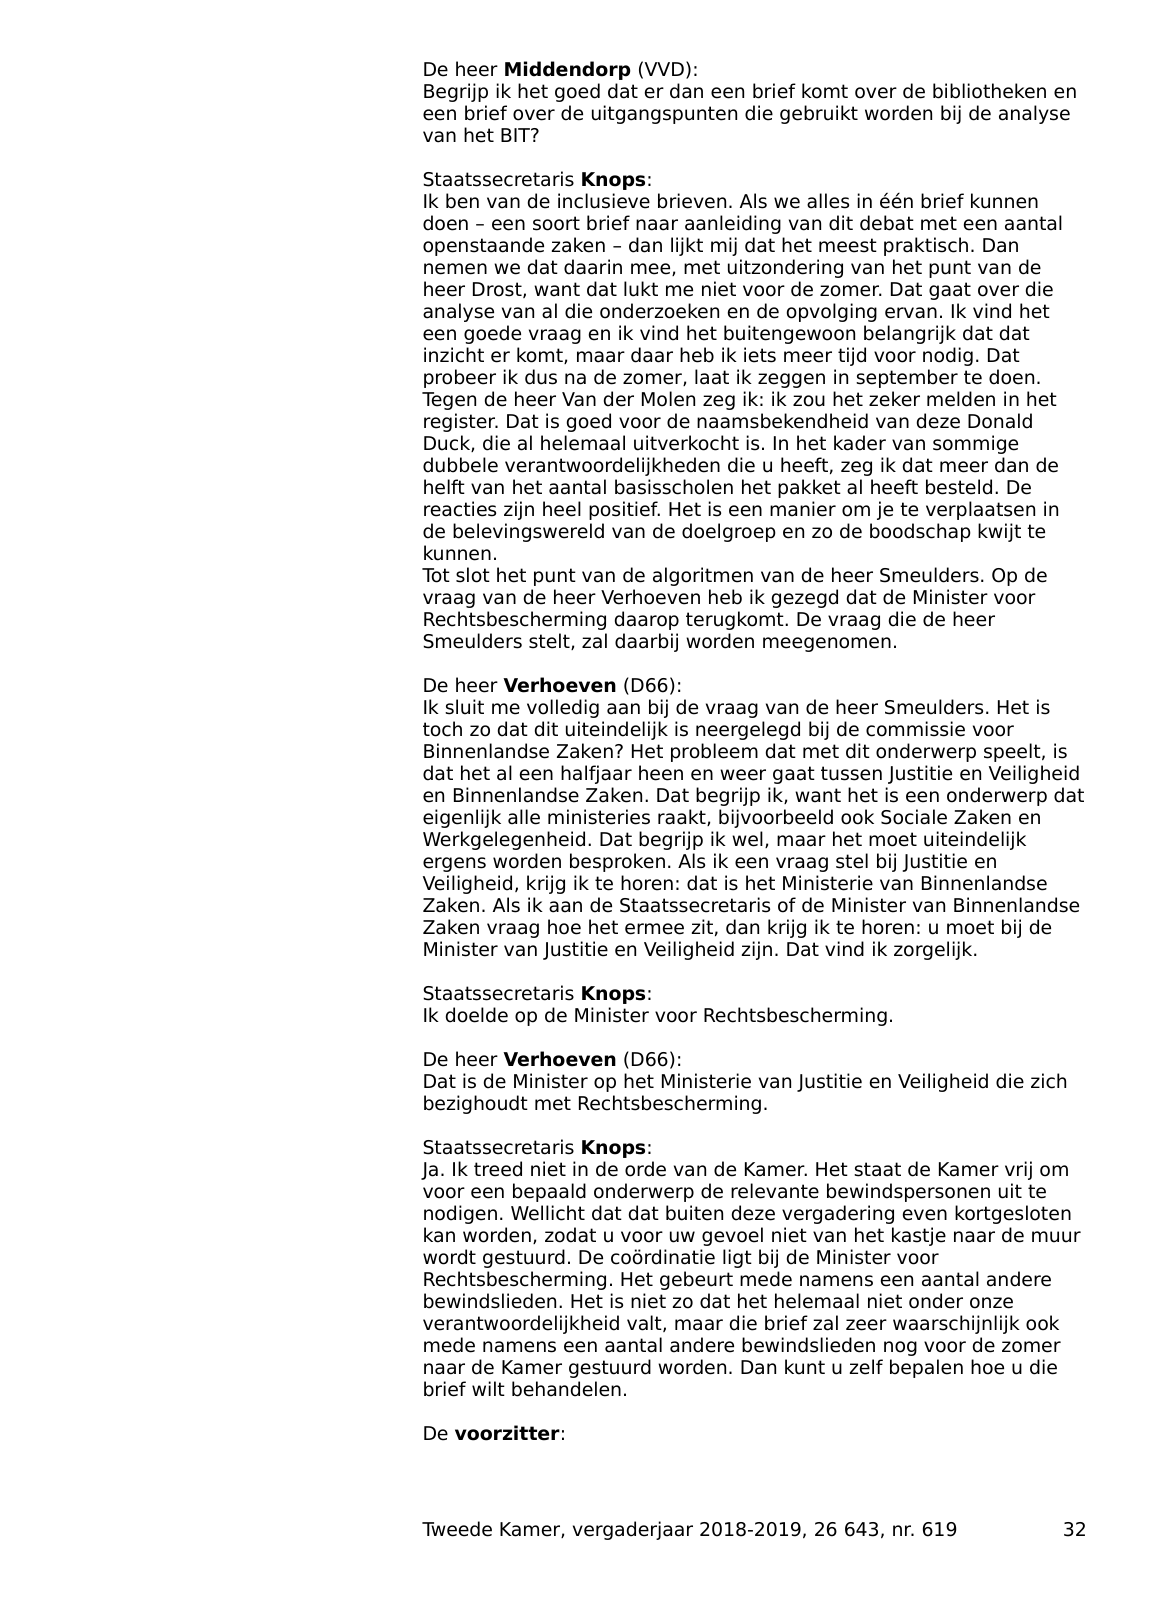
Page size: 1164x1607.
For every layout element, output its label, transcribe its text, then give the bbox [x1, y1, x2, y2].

text Staatssecretaris Knops: [422, 1137, 1087, 1159]
text Staatssecretaris Knops: [422, 983, 1087, 1005]
text De voorzitter: [422, 1423, 1087, 1445]
text De heer Verhoeven (D66): [422, 1049, 1087, 1071]
text Tegen de heer Van der Molen zeg ik: ik zou het zeker melden in het register. Dat is goed voor de naamsbekendheid van deze Donald Duck, die al helemaal uitverkocht is. In het kader van sommige dubbele verantwoordelijkheden die u heeft, zeg ik dat meer dan de helft van het aantal basisscholen het pakket al heeft besteld. De reacties zijn heel positief. Het is een manier om je te verplaatsen in de belevingswereld van de doelgroep en zo de boodschap kwijt te kunnen. [422, 389, 1087, 565]
text De heer Middendorp (VVD): [422, 59, 1087, 81]
text Dat is de Minister op het Ministerie van Justitie en Veiligheid die zich bezighoudt met Rechtsbescherming. [422, 1071, 1087, 1115]
text Ik doelde op de Minister voor Rechtsbescherming. [422, 1005, 1087, 1027]
text Tot slot het punt van de algoritmen van de heer Smeulders. Op de vraag van de heer Verhoeven heb ik gezegd dat de Minister voor Rechtsbescherming daarop terugkomt. De vraag die de heer Smeulders stelt, zal daarbij worden meegenomen. [422, 565, 1087, 653]
text Staatssecretaris Knops: [422, 169, 1087, 191]
text Ja. Ik treed niet in de orde van de Kamer. Het staat de Kamer vrij om voor een bepaald onderwerp de relevante bewindspersonen uit te nodigen. Wellicht dat dat buiten deze vergadering even kortgesloten kan worden, zodat u voor uw gevoel niet van het kastje naar de muur wordt gestuurd. De coördinatie ligt bij de Minister voor Rechtsbescherming. Het gebeurt mede namens een aantal andere bewindslieden. Het is niet zo dat het helemaal niet onder onze verantwoordelijkheid valt, maar die brief zal zeer waarschijnlijk ook mede namens een aantal andere bewindslieden nog voor de zomer naar de Kamer gestuurd worden. Dan kunt u zelf bepalen hoe u die brief wilt behandelen. [422, 1159, 1087, 1401]
text Ik sluit me volledig aan bij de vraag van de heer Smeulders. Het is toch zo dat dit uiteindelijk is neergelegd bij de commissie voor Binnenlandse Zaken? Het probleem dat met dit onderwerp speelt, is dat het al een halfjaar heen en weer gaat tussen Justitie en Veiligheid en Binnenlandse Zaken. Dat begrijp ik, want het is een onderwerp dat eigenlijk alle ministeries raakt, bijvoorbeeld ook Sociale Zaken en Werkgelegenheid. Dat begrijp ik wel, maar het moet uiteindelijk ergens worden besproken. Als ik een vraag stel bij Justitie en Veiligheid, krijg ik te horen: dat is het Ministerie van Binnenlandse Zaken. Als ik aan de Staatssecretaris of de Minister van Binnenlandse Zaken vraag hoe het ermee zit, dan krijg ik te horen: u moet bij de Minister van Justitie en Veiligheid zijn. Dat vind ik zorgelijk. [422, 697, 1087, 961]
text Begrijp ik het goed dat er dan een brief komt over de bibliotheken en een brief over de uitgangspunten die gebruikt worden bij de analyse van het BIT? [422, 81, 1087, 147]
text Ik ben van de inclusieve brieven. Als we alles in één brief kunnen doen – een soort brief naar aanleiding van dit debat met een aantal openstaande zaken – dan lijkt mij dat het meest praktisch. Dan nemen we dat daarin mee, met uitzondering van het punt van de heer Drost, want dat lukt me niet voor de zomer. Dat gaat over die analyse van al die onderzoeken en de opvolging ervan. Ik vind het een goede vraag en ik vind het buitengewoon belangrijk dat dat inzicht er komt, maar daar heb ik iets meer tijd voor nodig. Dat probeer ik dus na de zomer, laat ik zeggen in september te doen. [422, 191, 1087, 389]
text De heer Verhoeven (D66): [422, 675, 1087, 697]
